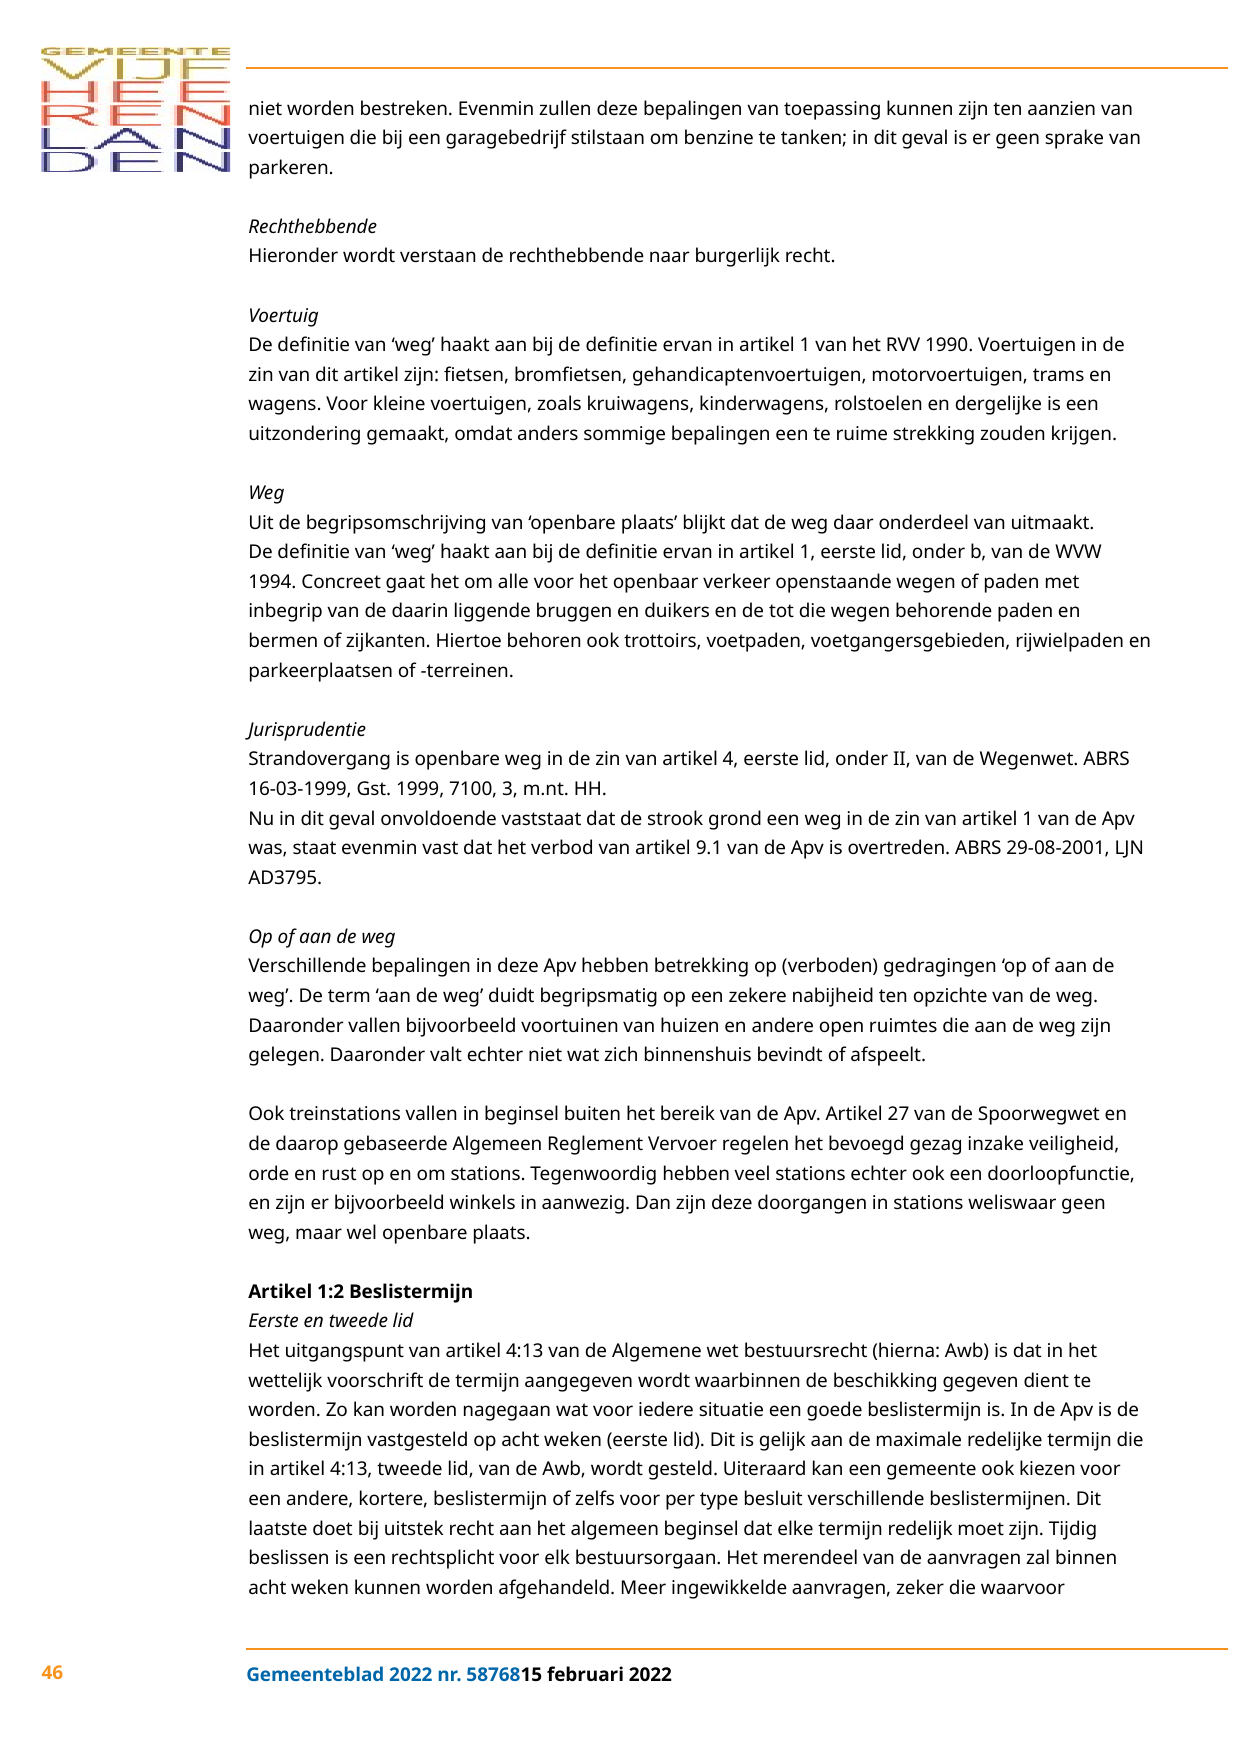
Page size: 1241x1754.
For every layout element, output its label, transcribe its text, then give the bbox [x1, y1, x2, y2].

text Het uitgangspunt van artikel 4:13 van de Algemene wet bestuursrecht (hierna: Awb) is dat in het wettelijk voorschrift de termijn aangegeven wordt waarbinnen de beschikking gegeven dient te worden. Zo kan worden nagegaan wat voor iedere situatie een goede beslistermijn is. In de Apv is de beslistermijn vastgesteld op acht weken (eerste lid). Dit is gelijk aan de maximale redelijke termijn die in artikel 4:13, tweede lid, van de Awb, wordt gesteld. Uiteraard kan een gemeente ook kiezen voor een andere, kortere, beslistermijn of zelfs voor per type besluit verschillende beslistermijnen. Dit laatste doet bij uitstek recht aan het algemeen beginsel dat elke termijn redelijk moet zijn. Tijdig beslissen is een rechtsplicht voor elk bestuursorgaan. Het merendeel van de aanvragen zal binnen acht weken kunnen worden afgehandeld. Meer ingewikkelde aanvragen, zeker die waarvoor [248, 1337, 1152, 1600]
text Voertuig [248, 302, 1152, 328]
text Weg [248, 479, 1152, 505]
text Eerste en tweede lid [248, 1308, 1152, 1333]
text Artikel 1:2 Beslistermijn [248, 1278, 1152, 1304]
text Nu in dit geval onvoldoende vaststaat dat de strook grond een weg in de zin van artikel 1 van de Apv was, staat evenmin vast dat het verbod van artikel 9.1 van de Apv is overtreden. ABRS 29-08-2001, LJN AD3795. [248, 805, 1152, 890]
text Uit de begripsomschrijving van ‘openbare plaats’ blijkt dat de weg daar onderdeel van uitmaakt. [248, 509, 1152, 535]
text Hieronder wordt verstaan de rechthebbende naar burgerlijk recht. [248, 243, 1152, 268]
text Rechthebbende [248, 213, 1152, 239]
text Strandovergang is openbare weg in de zin van artikel 4, eerste lid, onder II, van de Wegenwet. ABRS 16-03-1999, Gst. 1999, 7100, 3, m.nt. HH. [248, 746, 1152, 801]
text niet worden bestreken. Evenmin zullen deze bepalingen van toepassing kunnen zijn ten aanzien van voertuigen die bij een garagebedrijf stilstaan om benzine te tanken; in dit geval is er geen sprake van parkeren. [248, 95, 1152, 180]
text Op of aan de weg [248, 923, 1152, 949]
text Ook treinstations vallen in beginsel buiten het bereik van de Apv. Artikel 27 van de Spoorwegwet en de daarop gebaseerde Algemeen Reglement Vervoer regelen het bevoegd gezag inzake veiligheid, orde en rust op en om stations. Tegenwoordig hebben veel stations echter ook een doorloopfunctie, en zijn er bijvoorbeeld winkels in aanwezig. Dan zijn deze doorgangen in stations weliswaar geen weg, maar wel openbare plaats. [248, 1101, 1152, 1245]
text De definitie van ‘weg’ haakt aan bij de definitie ervan in artikel 1, eerste lid, onder b, van de WVW 1994. Concreet gaat het om alle voor het openbaar verkeer openstaande wegen of paden met inbegrip van de daarin liggende bruggen en duikers en de tot die wegen behorende paden en bermen of zijkanten. Hiertoe behoren ook trottoirs, voetpaden, voetgangersgebieden, rijwielpaden en parkeerplaatsen of -terreinen. [248, 538, 1152, 683]
picture [41, 47, 231, 172]
text Verschillende bepalingen in deze Apv hebben betrekking op (verboden) gedragingen ‘op of aan de weg’. De term ‘aan de weg’ duidt begripsmatig op een zekere nabijheid ten opzichte van de weg. Daaronder vallen bijvoorbeeld voortuinen van huizen en andere open ruimtes die aan de weg zijn gelegen. Daaronder valt echter niet wat zich binnenshuis bevindt of afspeelt. [248, 953, 1152, 1067]
text Jurisprudentie [248, 716, 1152, 742]
text De definitie van ‘weg’ haakt aan bij de definitie ervan in artikel 1 van het RVV 1990. Voertuigen in de zin van dit artikel zijn: fietsen, bromfietsen, gehandicaptenvoertuigen, motorvoertuigen, trams en wagens. Voor kleine voertuigen, zoals kruiwagens, kinderwagens, rolstoelen en dergelijke is een uitzondering gemaakt, omdat anders sommige bepalingen een te ruime strekking zouden krijgen. [248, 331, 1152, 446]
